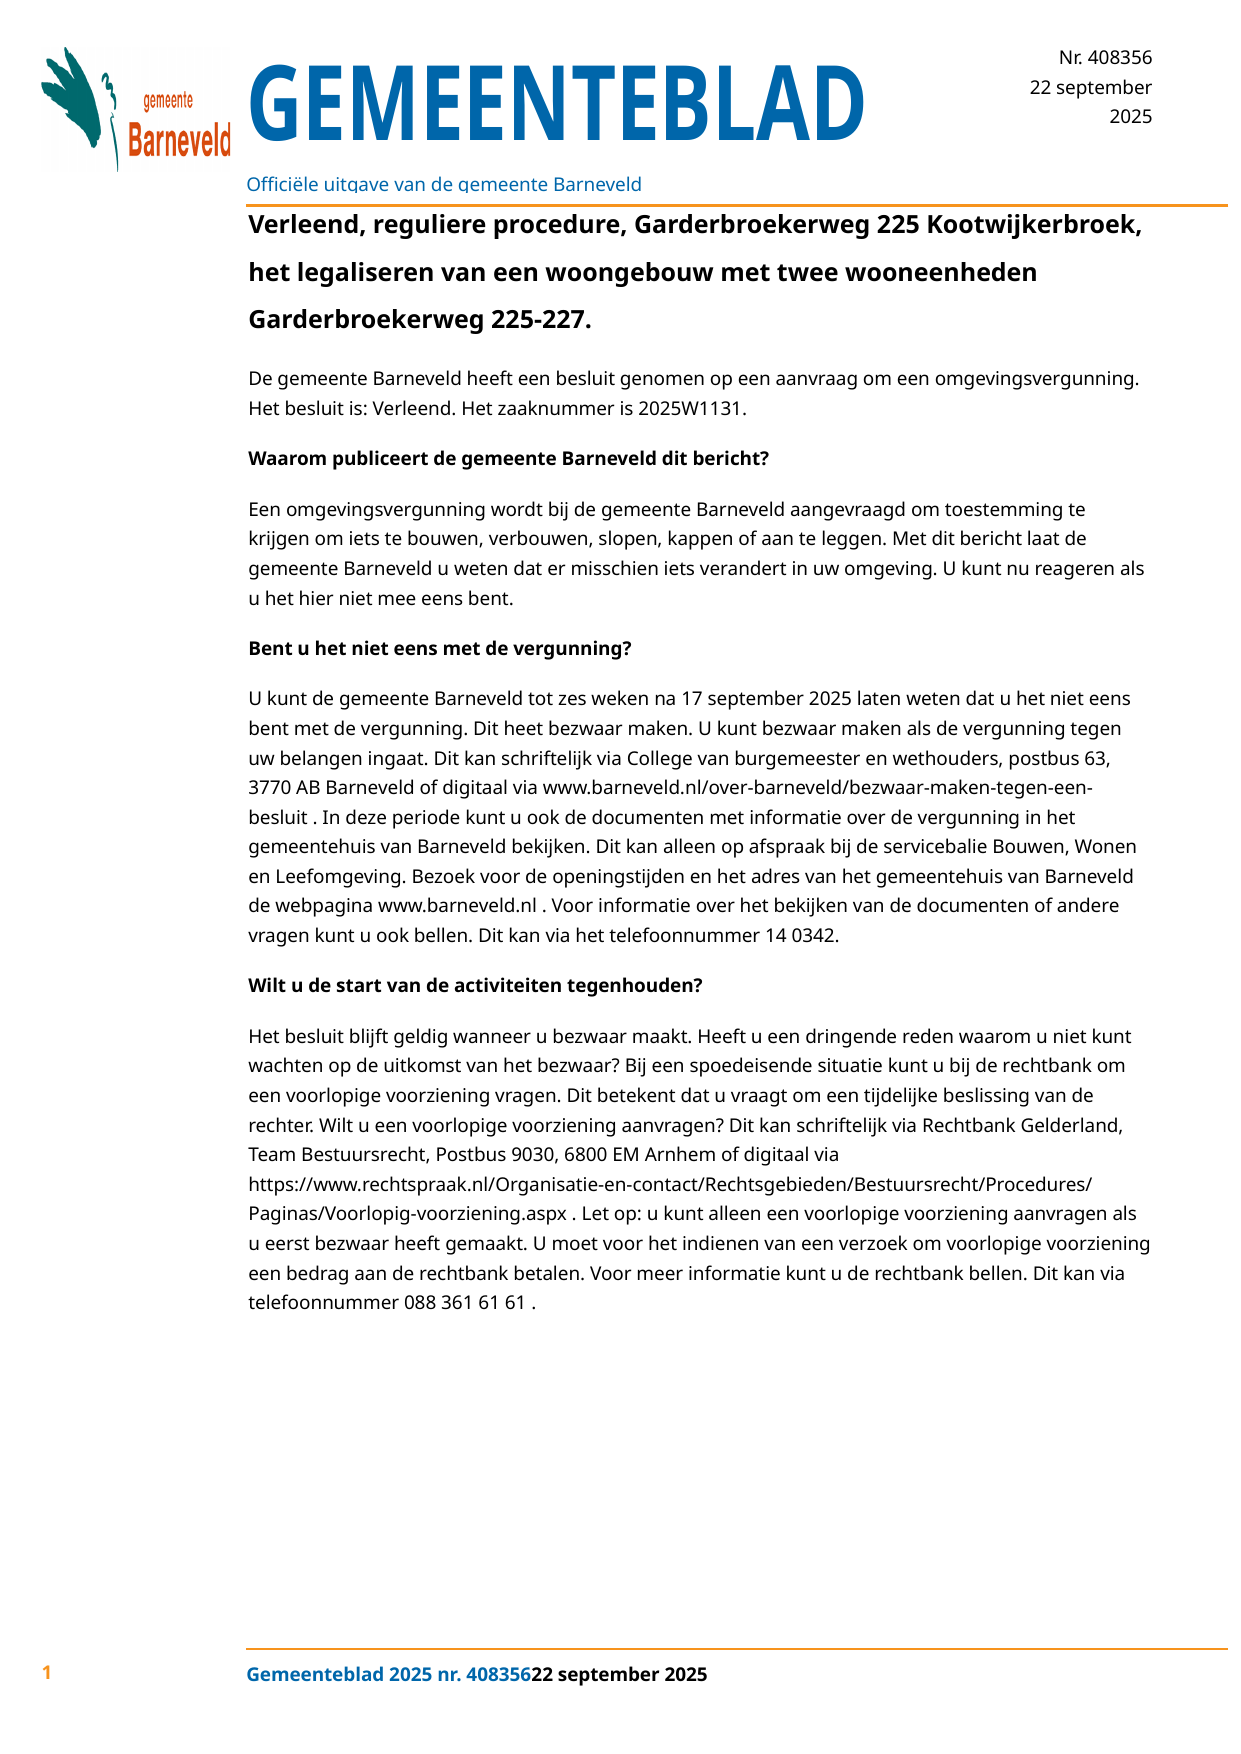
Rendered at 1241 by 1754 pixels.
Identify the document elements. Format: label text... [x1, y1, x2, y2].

picture [41, 47, 231, 172]
text Een omgevingsvergunning wordt bij de gemeente Barneveld aangevraagd om toestemming te krijgen om iets te bouwen, verbouwen, slopen, kappen of aan te leggen. Met dit bericht laat de gemeente Barneveld u weten dat er misschien iets verandert in uw omgeving. U kunt nu reageren als u het hier niet mee eens bent. [248, 496, 1152, 610]
text Waarom publiceert de gemeente Barneveld dit bericht? [248, 446, 1152, 471]
text Wilt u de start van de activiteiten tegenhouden? [248, 973, 1152, 998]
text De gemeente Barneveld heeft een besluit genomen op een aanvraag om een omgevingsvergunning. Het besluit is: Verleend. Het zaaknummer is 2025W1131. [248, 366, 1152, 421]
text Het besluit blijft geldig wanneer u bezwaar maakt. Heeft u een dringende reden waarom u niet kunt wachten op de uitkomst van het bezwaar? Bij een spoedeisende situatie kunt u bij de rechtbank om een voorlopige voorziening vragen. Dit betekent dat u vraagt om een tijdelijke beslissing van de rechter. Wilt u een voorlopige voorziening aanvragen? Dit kan schriftelijk via Rechtbank Gelderland, Team Bestuursrecht, Postbus 9030, 6800 EM Arnhem of digitaal via https://www.rechtspraak.nl/Organisatie-en-contact/Rechtsgebieden/Bestuursrecht/Procedures/Paginas/Voorlopig-voorziening.aspx . Let op: u kunt alleen een voorlopige voorziening aanvragen als u eerst bezwaar heeft gemaakt. U moet voor het indienen van een verzoek om voorlopige voorziening een bedrag aan de rechtbank betalen. Voor meer informatie kunt u de rechtbank bellen. Dit kan via telefoonnummer 088 361 61 61 . [248, 1023, 1152, 1315]
text U kunt de gemeente Barneveld tot zes weken na 17 september 2025 laten weten dat u het niet eens bent met de vergunning. Dit heet bezwaar maken. U kunt bezwaar maken als de vergunning tegen uw belangen ingaat. Dit kan schriftelijk via College van burgemeester en wethouders, postbus 63, 3770 AB Barneveld of digitaal via www.barneveld.nl/over-barneveld/bezwaar-maken-tegen-een-besluit . In deze periode kunt u ook de documenten met informatie over de vergunning in het gemeentehuis van Barneveld bekijken. Dit kan alleen op afspraak bij de servicebalie Bouwen, Wonen en Leefomgeving. Bezoek voor de openingstijden en het adres van het gemeentehuis van Barneveld de webpagina www.barneveld.nl . Voor informatie over het bekijken van de documenten of andere vragen kunt u ook bellen. Dit kan via het telefoonnummer 14 0342. [248, 686, 1152, 948]
text Verleend, reguliere procedure, Garderbroekerweg 225 Kootwijkerbroek, het legaliseren van een woongebouw met twee wooneenheden Garderbroekerweg 225-227. [248, 207, 1152, 336]
text Bent u het niet eens met de vergunning? [248, 635, 1152, 661]
